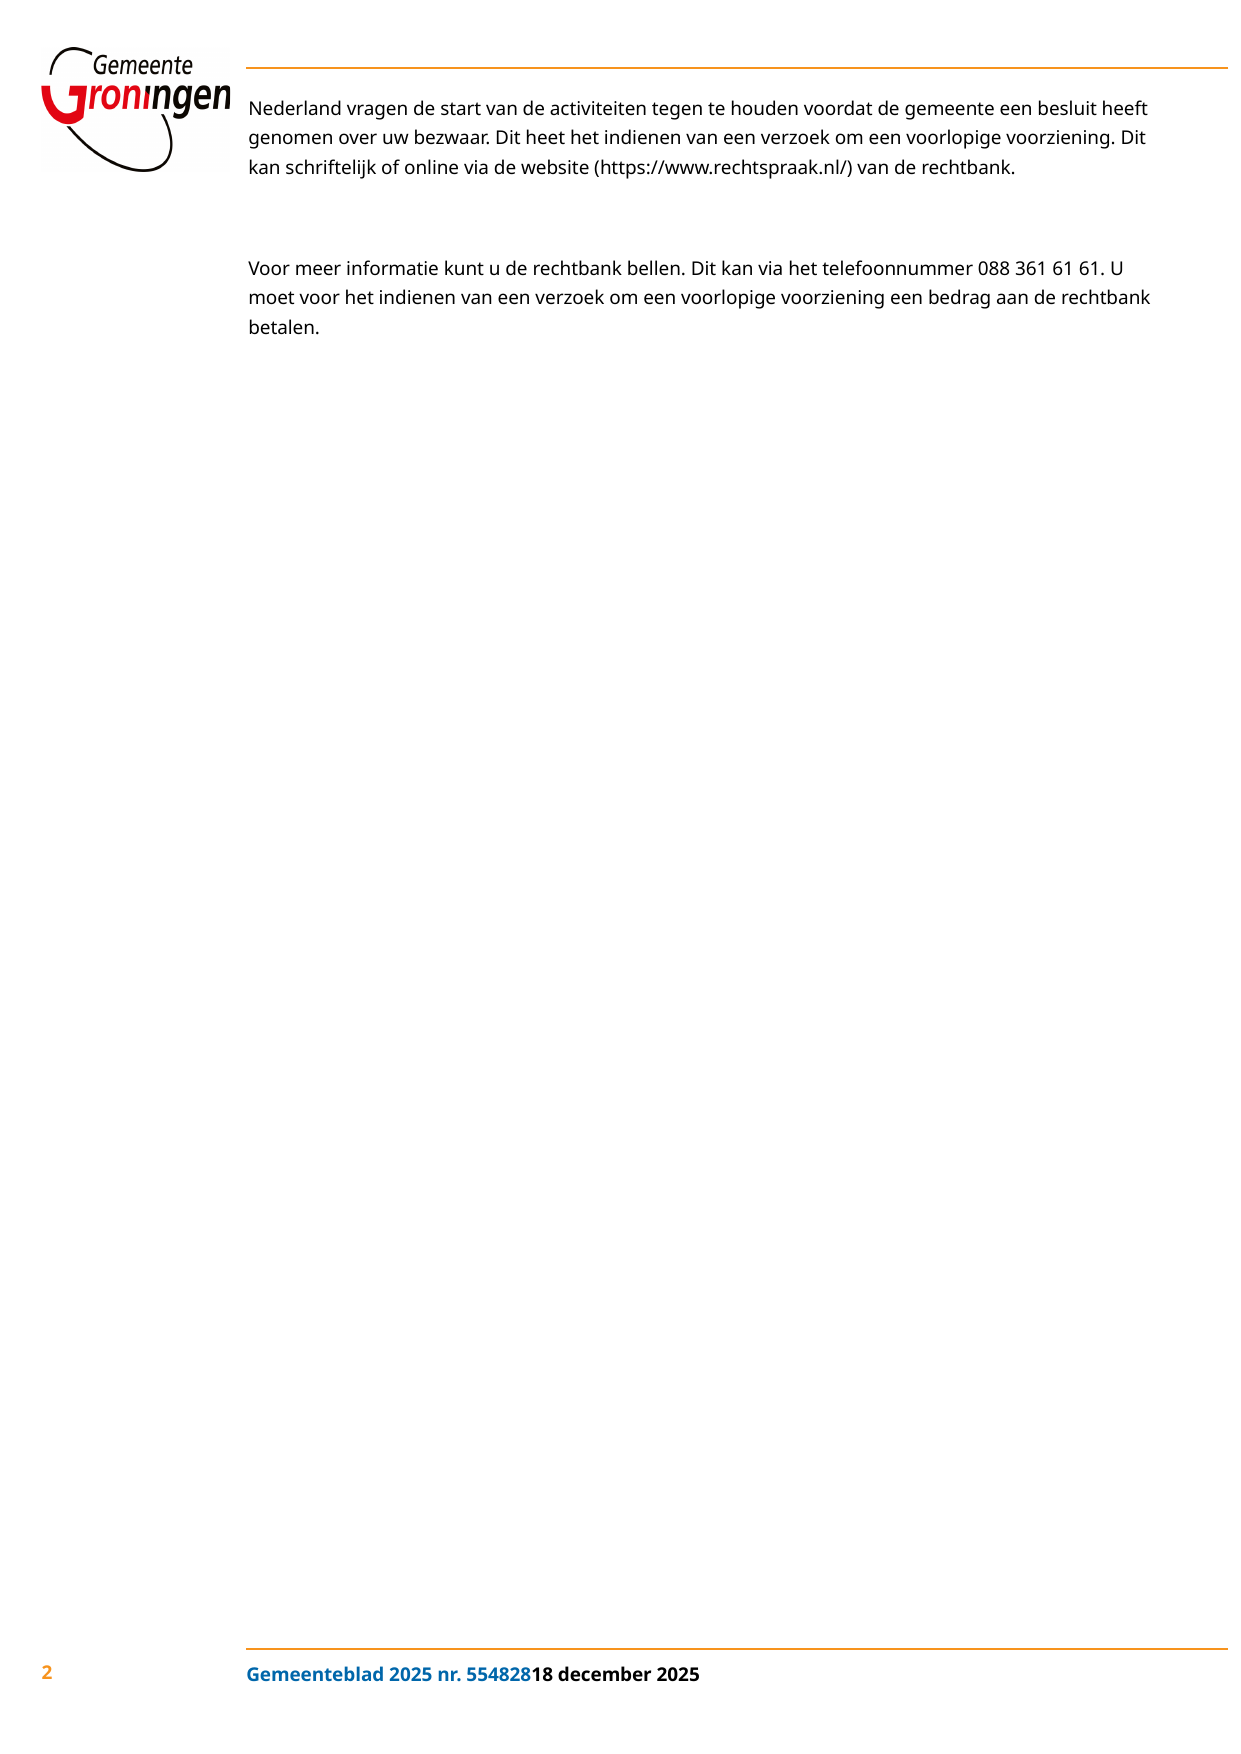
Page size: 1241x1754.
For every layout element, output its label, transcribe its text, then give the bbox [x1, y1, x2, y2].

picture [41, 47, 231, 172]
text Voor meer informatie kunt u de rechtbank bellen. Dit kan via het telefoonnummer 088 361 61 61. U moet voor het indienen van een verzoek om een voorlopige voorziening een bedrag aan de rechtbank betalen. [248, 255, 1152, 340]
text Nederland vragen de start van de activiteiten tegen te houden voordat de gemeente een besluit heeft genomen over uw bezwaar. Dit heet het indienen van een verzoek om een voorlopige voorziening. Dit kan schriftelijk of online via de website (https://www.rechtspraak.nl/) van de rechtbank. [248, 95, 1152, 180]
